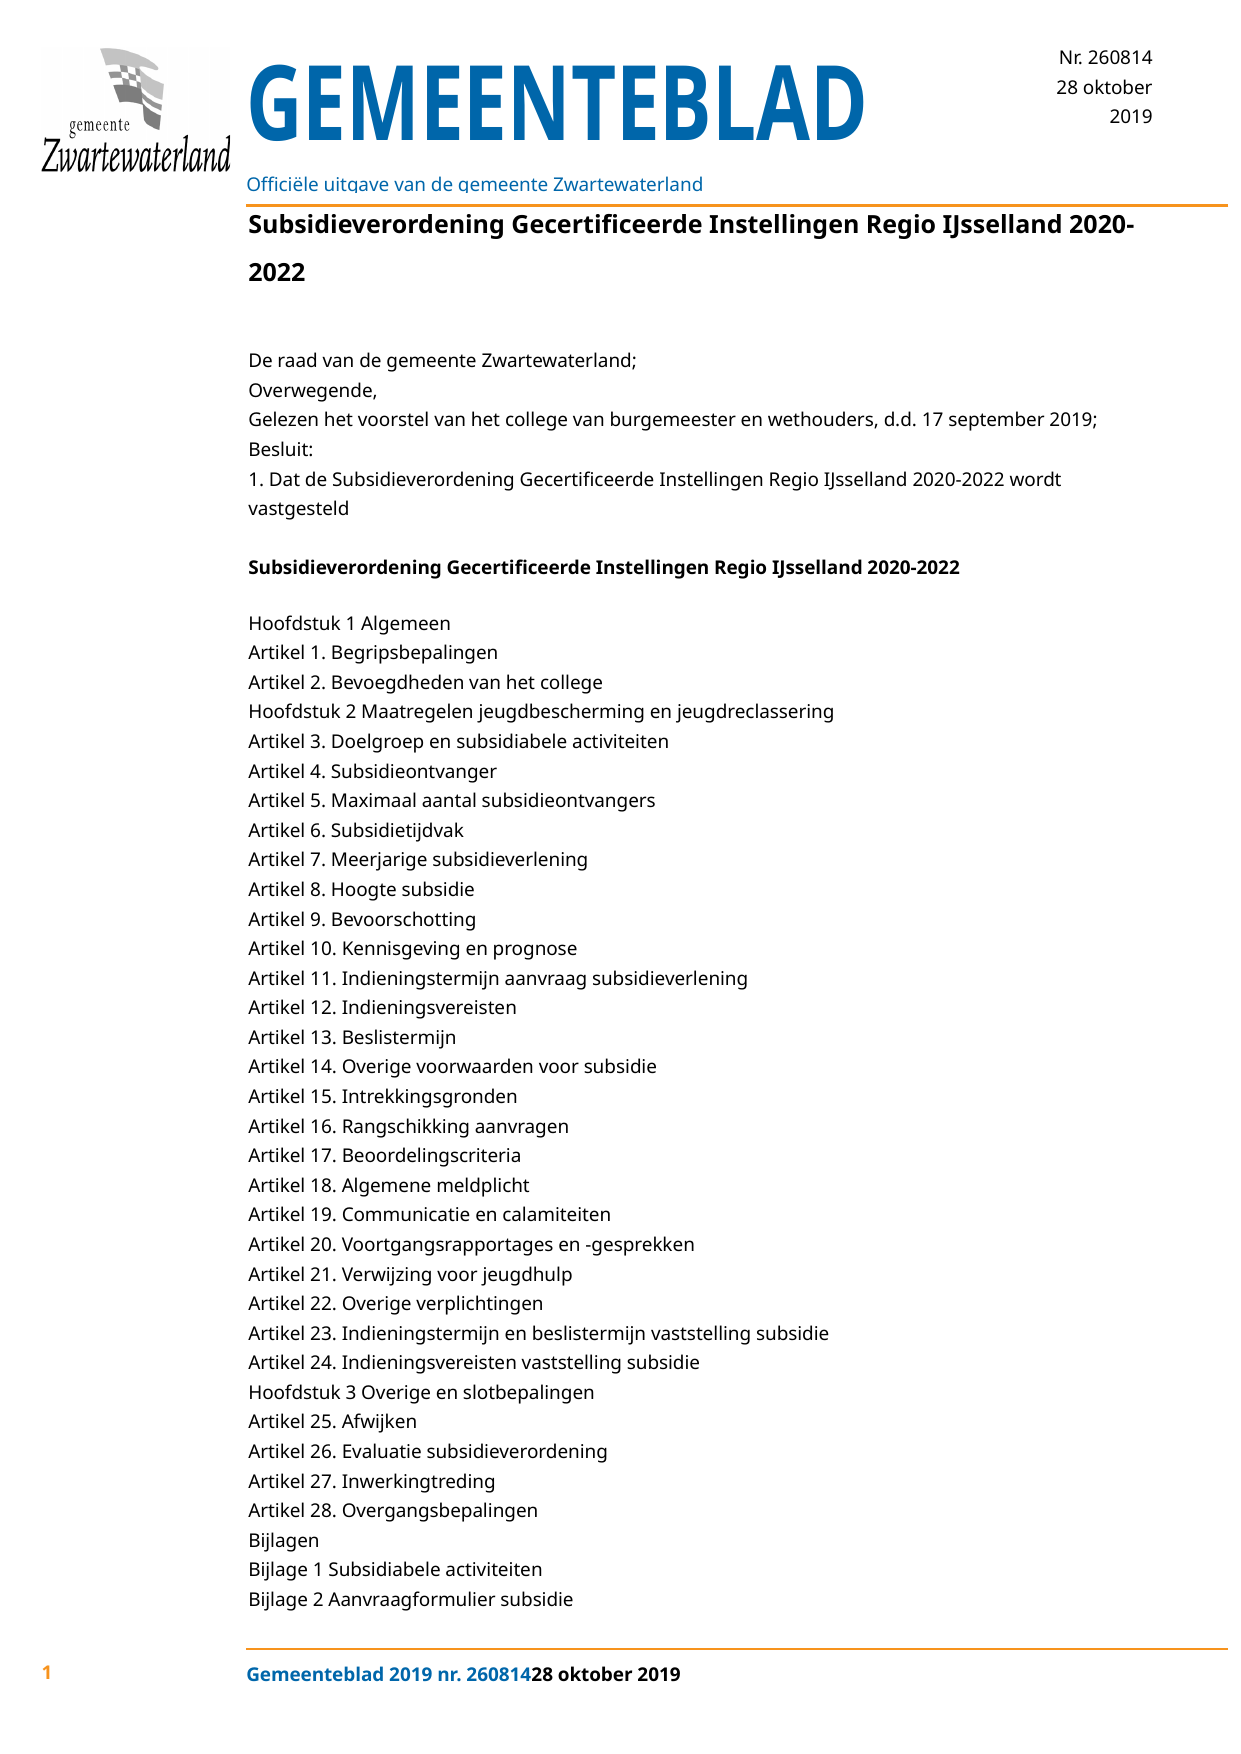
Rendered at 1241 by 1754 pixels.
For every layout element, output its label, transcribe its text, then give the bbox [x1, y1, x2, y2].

text Hoofdstuk 1 Algemeen [248, 610, 1152, 636]
text Artikel 2. Bevoegdheden van het college [248, 669, 1152, 695]
text Artikel 5. Maximaal aantal subsidieontvangers [248, 787, 1152, 813]
text Artikel 4. Subsidieontvanger [248, 758, 1152, 783]
text 1. Dat de Subsidieverordening Gecertificeerde Instellingen Regio IJsselland 2020-2022 wordt vastgesteld [248, 466, 1152, 521]
text Artikel 15. Intrekkingsgronden [248, 1083, 1152, 1109]
text Artikel 16. Rangschikking aanvragen [248, 1113, 1152, 1138]
text Artikel 8. Hoogte subsidie [248, 876, 1152, 902]
text Artikel 25. Afwijken [248, 1409, 1152, 1434]
text Artikel 14. Overige voorwaarden voor subsidie [248, 1054, 1152, 1079]
text Besluit: [248, 436, 1152, 462]
text Artikel 18. Algemene meldplicht [248, 1172, 1152, 1198]
text Bijlagen [248, 1527, 1152, 1553]
text Artikel 27. Inwerkingtreding [248, 1468, 1152, 1493]
text Artikel 10. Kennisgeving en prognose [248, 935, 1152, 961]
text Subsidieverordening Gecertificeerde Instellingen Regio IJsselland 2020-2022 [248, 554, 1152, 580]
text Gelezen het voorstel van het college van burgemeester en wethouders, d.d. 17 september 2019; [248, 407, 1152, 432]
picture [41, 47, 231, 172]
text Artikel 21. Verwijzing voor jeugdhulp [248, 1261, 1152, 1286]
text Artikel 17. Beoordelingscriteria [248, 1142, 1152, 1168]
text Hoofdstuk 3 Overige en slotbepalingen [248, 1379, 1152, 1405]
text Artikel 26. Evaluatie subsidieverordening [248, 1438, 1152, 1464]
text Bijlage 2 Aanvraagformulier subsidie [248, 1586, 1152, 1612]
text Artikel 28. Overgangsbepalingen [248, 1497, 1152, 1523]
text Artikel 7. Meerjarige subsidieverlening [248, 847, 1152, 872]
text Artikel 20. Voortgangsrapportages en -gesprekken [248, 1231, 1152, 1257]
text Artikel 1. Begripsbepalingen [248, 639, 1152, 665]
text De raad van de gemeente Zwartewaterland; [248, 347, 1152, 373]
text Artikel 12. Indieningsvereisten [248, 994, 1152, 1020]
text Overwegende, [248, 377, 1152, 403]
text Artikel 23. Indieningstermijn en beslistermijn vaststelling subsidie [248, 1320, 1152, 1346]
text Artikel 9. Bevoorschotting [248, 906, 1152, 931]
text Artikel 19. Communicatie en calamiteiten [248, 1202, 1152, 1227]
text Artikel 13. Beslistermijn [248, 1024, 1152, 1050]
text Artikel 6. Subsidietijdvak [248, 817, 1152, 843]
text Bijlage 1 Subsidiabele activiteiten [248, 1557, 1152, 1582]
text Subsidieverordening Gecertificeerde Instellingen Regio IJsselland 2020-2022 [248, 207, 1152, 288]
text Artikel 3. Doelgroep en subsidiabele activiteiten [248, 728, 1152, 754]
text Artikel 11. Indieningstermijn aanvraag subsidieverlening [248, 965, 1152, 991]
text Artikel 22. Overige verplichtingen [248, 1290, 1152, 1316]
text Hoofdstuk 2 Maatregelen jeugdbescherming en jeugdreclassering [248, 699, 1152, 724]
text Artikel 24. Indieningsvereisten vaststelling subsidie [248, 1349, 1152, 1375]
